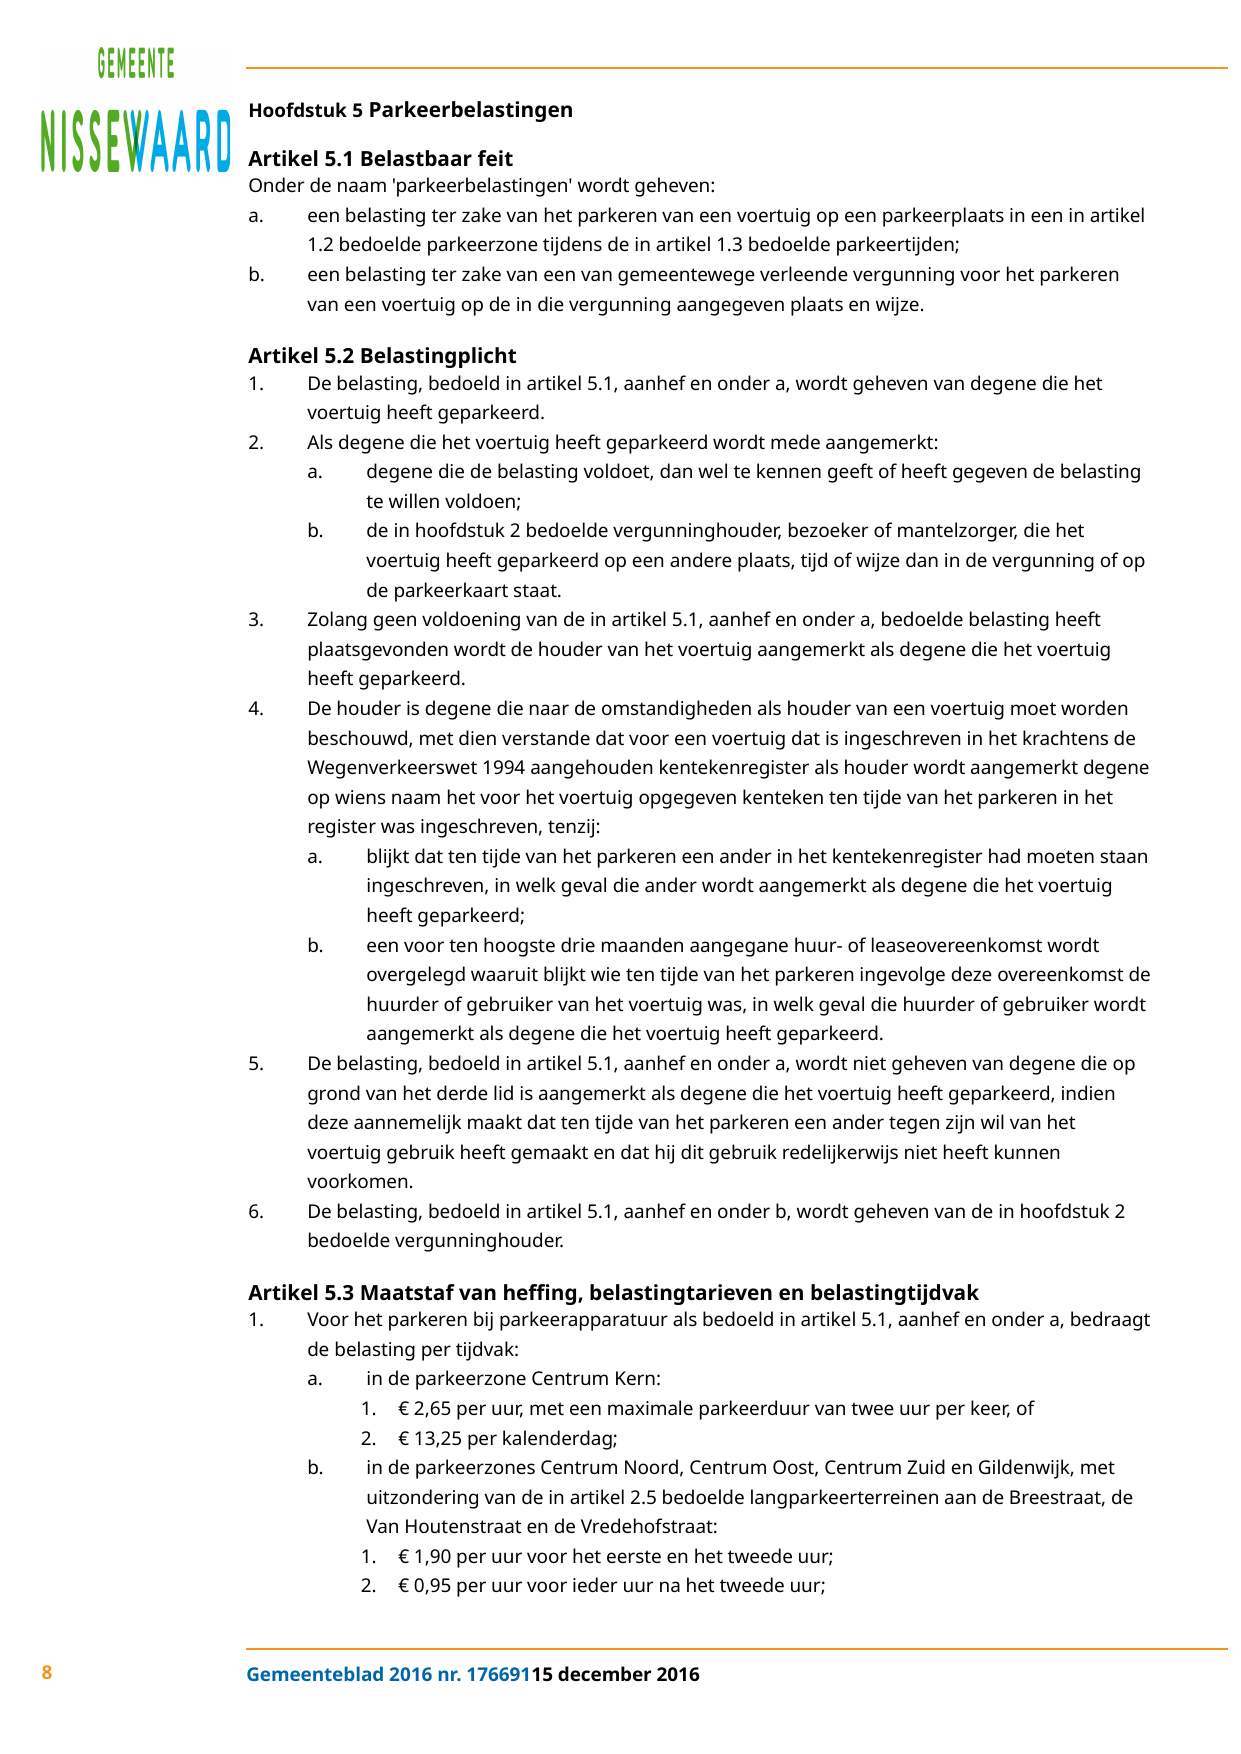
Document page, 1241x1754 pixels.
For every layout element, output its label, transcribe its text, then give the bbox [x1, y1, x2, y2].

list De belasting, bedoeld in artikel 5.1, aanhef en onder a, wordt geheven van degene die het voertuig heeft geparkeerd. [248, 370, 1152, 425]
list Voor het parkeren bij parkeerapparatuur als bedoeld in artikel 5.1, aanhef en onder a, bedraagt de belasting per tijdvak: [248, 1306, 1152, 1362]
list De belasting, bedoeld in artikel 5.1, aanhef en onder a, wordt niet geheven van degene die op grond van het derde lid is aangemerkt als degene die het voertuig heeft geparkeerd, indien deze aannemelijk maakt dat ten tijde van het parkeren een ander tegen zijn wil van het voertuig gebruik heeft gemaakt en dat hij dit gebruik redelijkerwijs niet heeft kunnen voorkomen. [248, 1050, 1152, 1194]
list de in hoofdstuk 2 bedoelde vergunninghouder, bezoeker of mantelzorger, die het voertuig heeft geparkeerd op een andere plaats, tijd of wijze dan in de vergunning of op de parkeerkaart staat. [307, 518, 1152, 602]
list Als degene die het voertuig heeft geparkeerd wordt mede aangemerkt: [248, 429, 1152, 454]
picture [41, 47, 231, 172]
list een belasting ter zake van een van gemeentewege verleende vergunning voor het parkeren van een voertuig op de in die vergunning aangegeven plaats en wijze. [248, 261, 1152, 317]
list in de parkeerzones Centrum Noord, Centrum Oost, Centrum Zuid en Gildenwijk, met uitzondering van de in artikel 2.5 bedoelde langparkeerterreinen aan de Breestraat, de Van Houtenstraat en de Vredehofstraat: [307, 1454, 1152, 1539]
list De belasting, bedoeld in artikel 5.1, aanhef en onder b, wordt geheven van de in hoofdstuk 2 bedoelde vergunninghouder. [248, 1198, 1152, 1253]
list een voor ten hoogste drie maanden aangegane huur- of leaseovereenkomst wordt overgelegd waaruit blijkt wie ten tijde van het parkeren ingevolge deze overeenkomst de huurder of gebruiker van het voertuig was, in welk geval die huurder of gebruiker wordt aangemerkt als degene die het voertuig heeft geparkeerd. [307, 932, 1152, 1046]
picture [200, 151, 206, 172]
list € 2,65 per uur, met een maximale parkeerduur van twee uur per keer, of [361, 1395, 1152, 1421]
text Artikel 5.3 Maatstaf van heffing, belastingtarieven en belastingtijdvak [248, 1278, 1152, 1306]
list Zolang geen voldoening van de in artikel 5.1, aanhef en onder a, bedoelde belasting heeft plaatsgevonden wordt de houder van het voertuig aangemerkt als degene die het voertuig heeft geparkeerd. [248, 606, 1152, 691]
picture [154, 157, 165, 172]
text Hoofdstuk 5 Parkeerbelastingen [248, 95, 1152, 123]
list degene die de belasting voldoet, dan wel te kennen geeft of heeft gegeven de belasting te willen voldoen; [307, 458, 1152, 514]
picture [176, 157, 187, 172]
list De houder is degene die naar de omstandigheden als houder van een voertuig moet worden beschouwd, met dien verstande dat voor een voertuig dat is ingeschreven in het krachtens de Wegenverkeerswet 1994 aangehouden kentekenregister als houder wordt aangemerkt degene op wiens naam het voor het voertuig opgegeven kenteken ten tijde van het parkeren in het register was ingeschreven, tenzij: [248, 695, 1152, 839]
list € 0,95 per uur voor ieder uur na het tweede uur; [361, 1573, 1152, 1598]
picture [222, 122, 227, 160]
text Onder de naam 'parkeerbelastingen' wordt geheven: [248, 172, 1152, 198]
list € 1,90 per uur voor het eerste en het tweede uur; [361, 1543, 1152, 1569]
list een belasting ter zake van het parkeren van een voertuig op een parkeerplaats in een in artikel 1.2 bedoelde parkeerzone tijdens de in artikel 1.3 bedoelde parkeertijden; [248, 202, 1152, 257]
picture [201, 122, 206, 138]
list in de parkeerzone Centrum Kern: [307, 1366, 1152, 1391]
text Artikel 5.2 Belastingplicht [248, 341, 1152, 370]
text Artikel 5.1 Belastbaar feit [248, 144, 1152, 172]
list blijkt dat ten tijde van het parkeren een ander in het kentekenregister had moeten staan ingeschreven, in welk geval die ander wordt aangemerkt als degene die het voertuig heeft geparkeerd; [307, 843, 1152, 928]
list € 13,25 per kalenderdag; [361, 1425, 1152, 1451]
